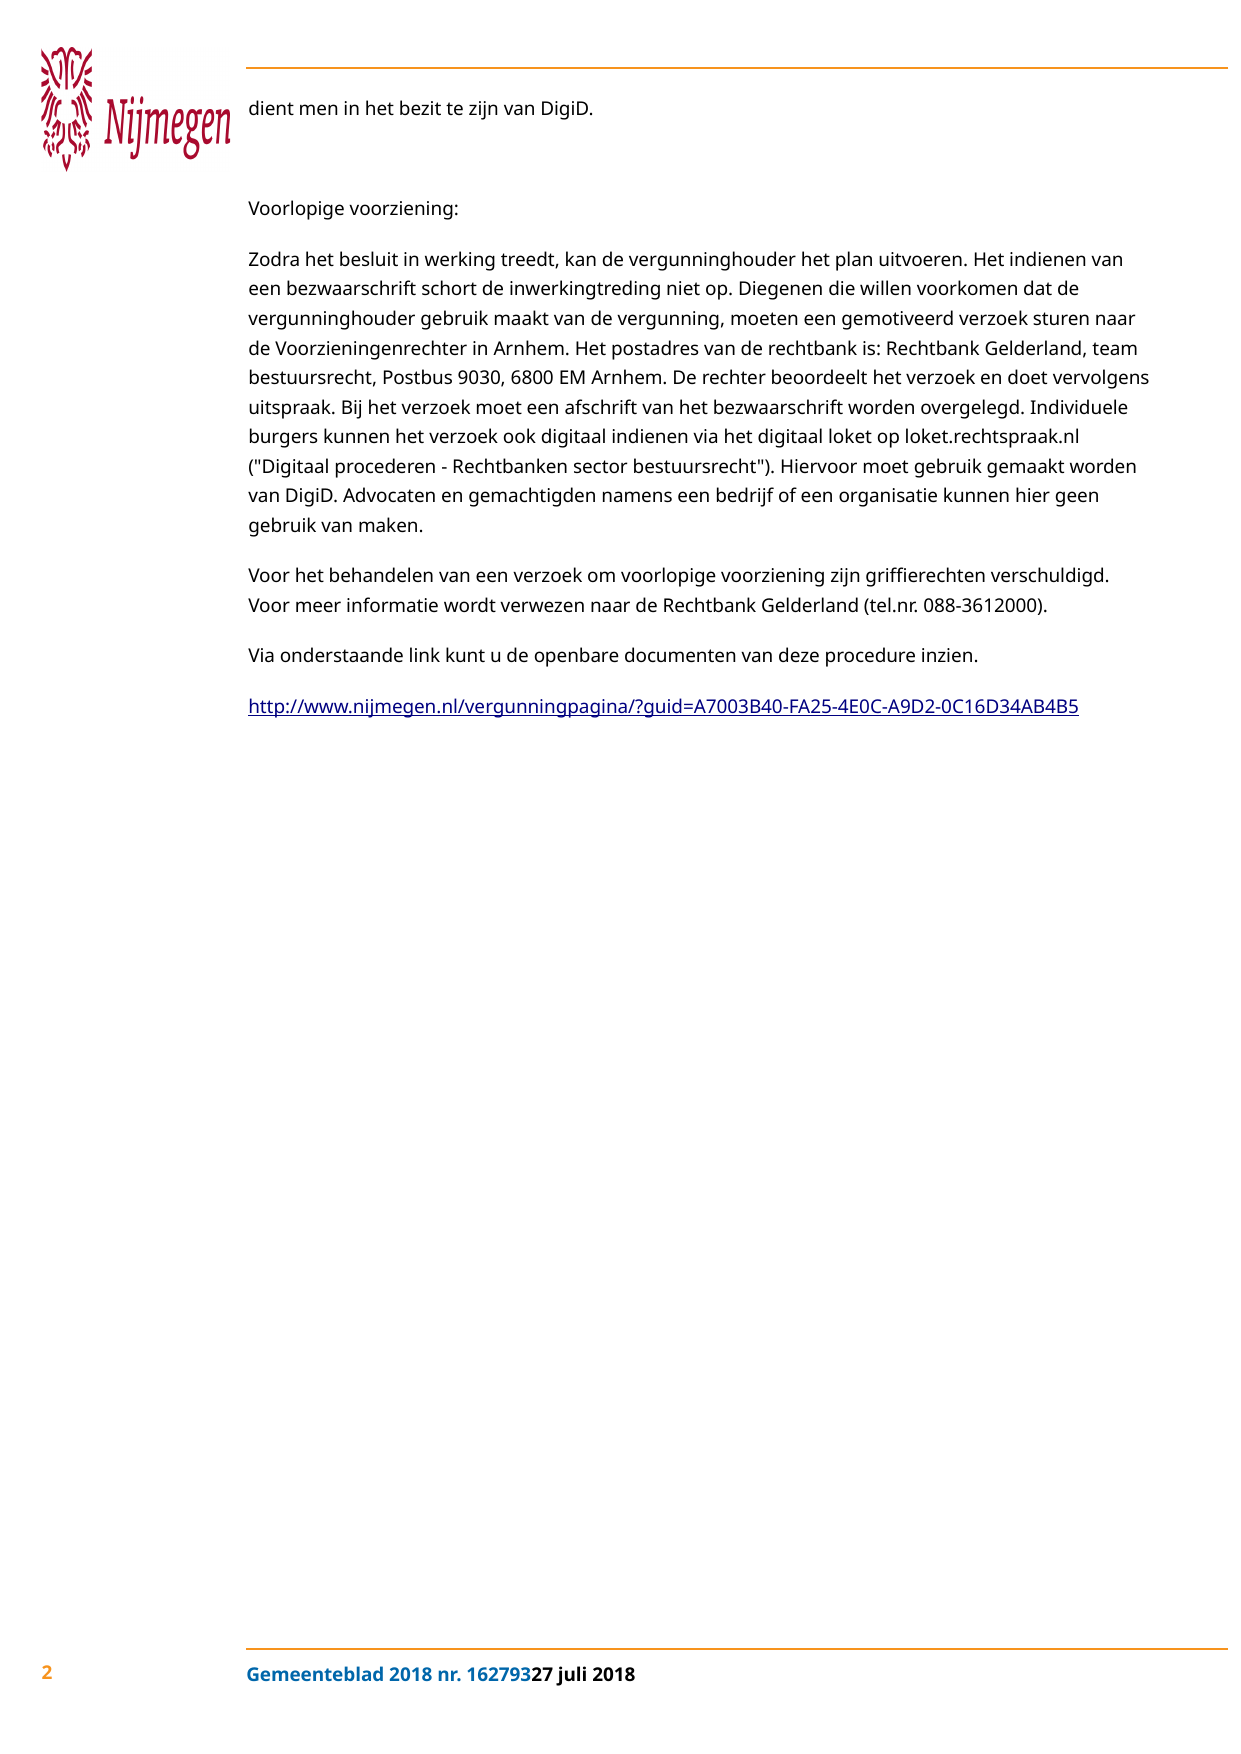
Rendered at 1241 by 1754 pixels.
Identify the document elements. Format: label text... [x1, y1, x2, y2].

text Voorlopige voorziening: [248, 196, 1152, 221]
text Zodra het besluit in werking treedt, kan de vergunninghouder het plan uitvoeren. Het indienen van een bezwaarschrift schort de inwerkingtreding niet op. Diegenen die willen voorkomen dat de vergunninghouder gebruik maakt van de vergunning, moeten een gemotiveerd verzoek sturen naar de Voorzieningenrechter in Arnhem. Het postadres van de rechtbank is: Rechtbank Gelderland, team bestuursrecht, Postbus 9030, 6800 EM Arnhem. De rechter beoordeelt het verzoek en doet vervolgens uitspraak. Bij het verzoek moet een afschrift van het bezwaarschrift worden overgelegd. Individuele burgers kunnen het verzoek ook digitaal indienen via het digitaal loket op loket.rechtspraak.nl ("Digitaal procederen - Rechtbanken sector bestuursrecht"). Hiervoor moet gebruik gemaakt worden van DigiD. Advocaten en gemachtigden namens een bedrijf of een organisatie kunnen hier geen gebruik van maken. [248, 246, 1152, 538]
text http://www.nijmegen.nl/vergunningpagina/?guid=A7003B40-FA25-4E0C-A9D2-0C16D34AB4B5 [248, 693, 1152, 719]
picture [41, 47, 231, 172]
text dient men in het bezit te zijn van DigiD. [248, 95, 1152, 121]
text Voor het behandelen van een verzoek om voorlopige voorziening zijn griffierechten verschuldigd. Voor meer informatie wordt verwezen naar de Rechtbank Gelderland (tel.nr. 088-3612000). [248, 563, 1152, 618]
text Via onderstaande link kunt u de openbare documenten van deze procedure inzien. [248, 643, 1152, 668]
